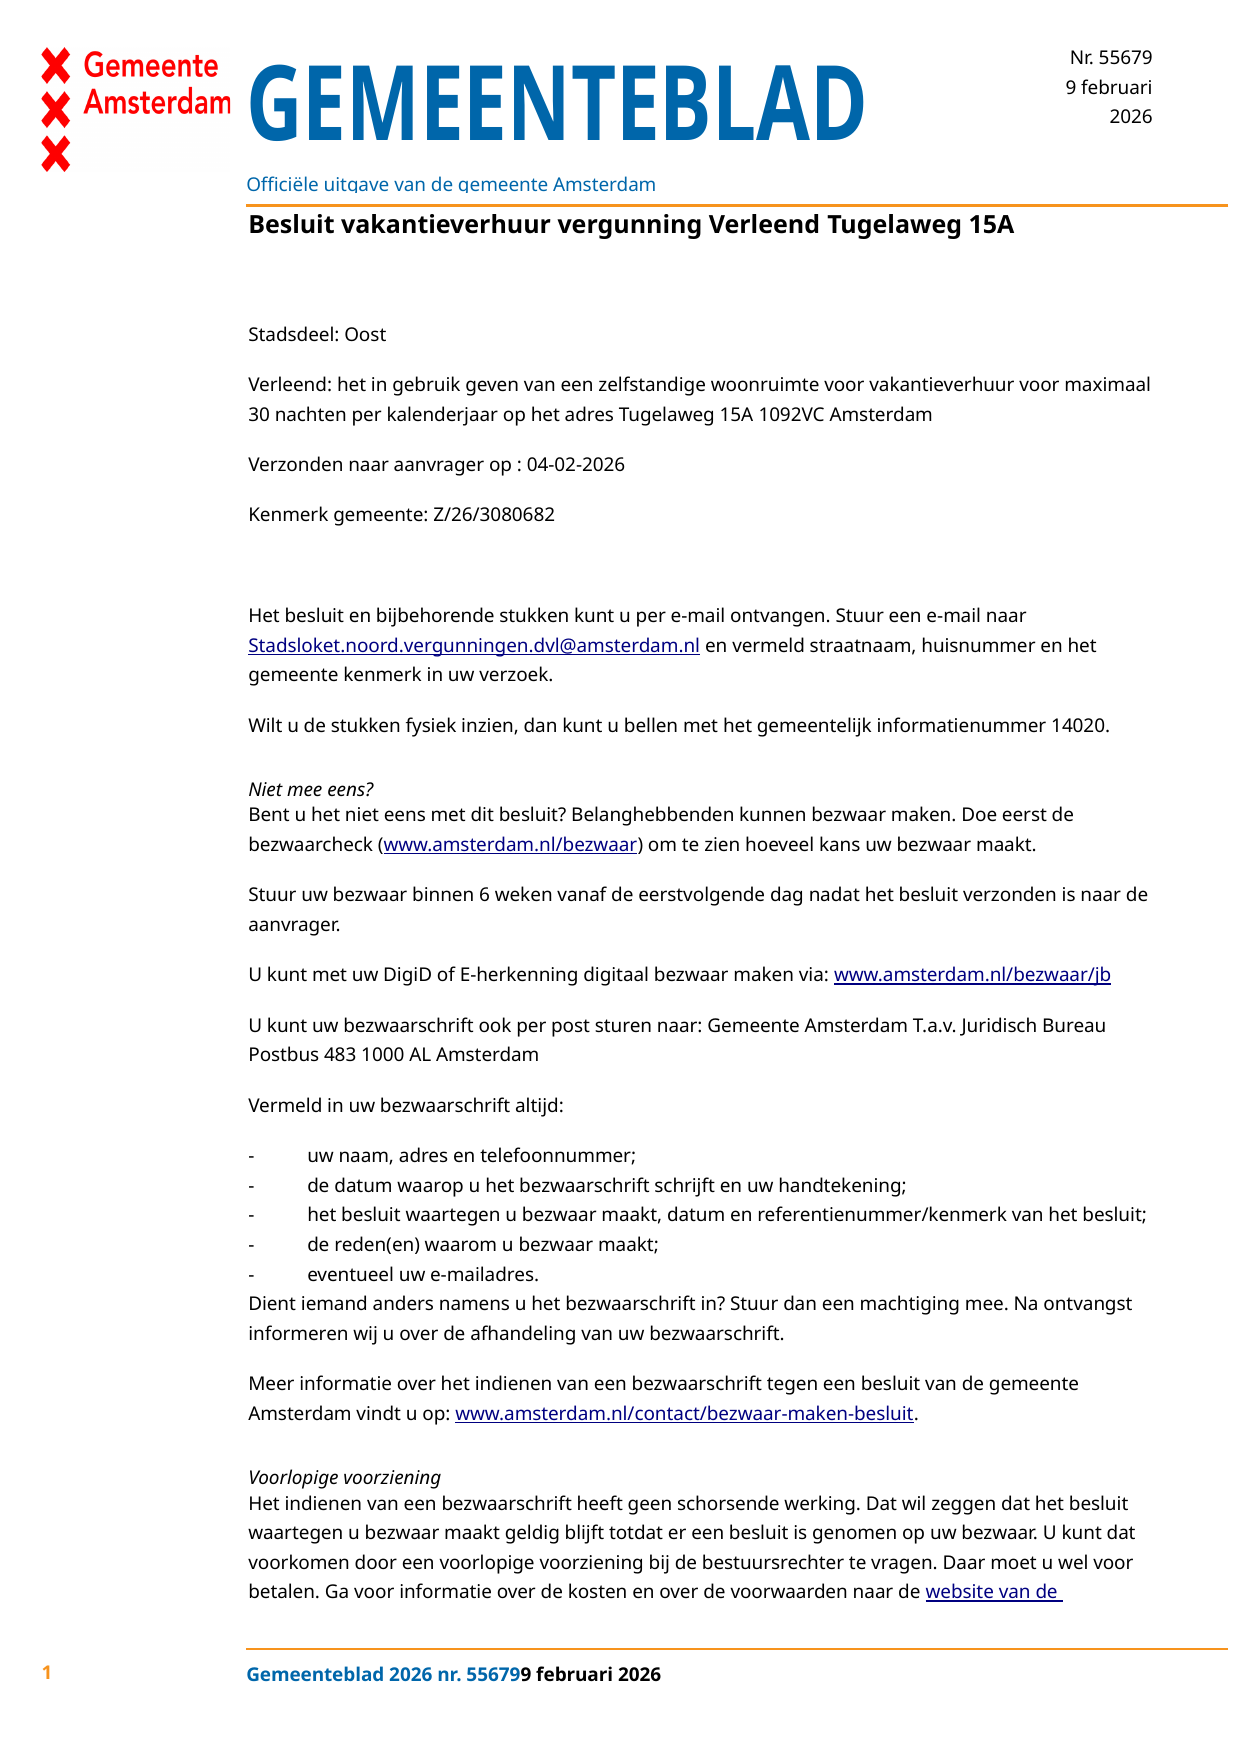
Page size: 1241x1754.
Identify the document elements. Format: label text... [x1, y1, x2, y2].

list uw naam, adres en telefoonnummer; [248, 1142, 1152, 1168]
text Voorlopige voorziening [248, 1464, 1152, 1490]
text Wilt u de stukken fysiek inzien, dan kunt u bellen met het gemeentelijk informatienummer 14020. [248, 712, 1152, 738]
picture [41, 47, 231, 172]
list de datum waarop u het bezwaarschrift schrijft en uw handtekening; [248, 1172, 1152, 1198]
list eventueel uw e-mailadres. [248, 1261, 1152, 1287]
text Het besluit en bijbehorende stukken kunt u per e-mail ontvangen. Stuur een e-mail naar Stadsloket.noord.vergunningen.dvl@amsterdam.nl en vermeld straatnaam, huisnummer en het gemeente kenmerk in uw verzoek. [248, 602, 1152, 687]
text Kenmerk gemeente: Z/26/3080682 [248, 502, 1152, 527]
text Stuur uw bezwaar binnen 6 weken vanaf de eerstvolgende dag nadat het besluit verzonden is naar de aanvrager. [248, 882, 1152, 937]
list de reden(en) waarom u bezwaar maakt; [248, 1231, 1152, 1257]
text Dient iemand anders namens u het bezwaarschrift in? Stuur dan een machtiging mee. Na ontvangst informeren wij u over de afhandeling van uw bezwaarschrift. [248, 1290, 1152, 1346]
text Besluit vakantieverhuur vergunning Verleend Tugelaweg 15A [248, 207, 1152, 241]
text Het indienen van een bezwaarschrift heeft geen schorsende werking. Dat wil zeggen dat het besluit waartegen u bezwaar maakt geldig blijft totdat er een besluit is genomen op uw bezwaar. U kunt dat voorkomen door een voorlopige voorziening bij de bestuursrechter te vragen. Daar moet u wel voor betalen. Ga voor informatie over de kosten en over de voorwaarden naar de website van de [248, 1490, 1152, 1604]
text Stadsdeel: Oost [248, 321, 1152, 346]
text Verzonden naar aanvrager op : 04-02-2026 [248, 451, 1152, 477]
text Niet mee eens? [248, 776, 1152, 802]
text Meer informatie over het indienen van een bezwaarschrift tegen een besluit van de gemeente Amsterdam vindt u op: www.amsterdam.nl/contact/bezwaar-maken-besluit. [248, 1370, 1152, 1426]
text U kunt uw bezwaarschrift ook per post sturen naar: Gemeente Amsterdam T.a.v. Juridisch Bureau Postbus 483 1000 AL Amsterdam [248, 1012, 1152, 1067]
text Vermeld in uw bezwaarschrift altijd: [248, 1092, 1152, 1118]
text Bent u het niet eens met dit besluit? Belanghebbenden kunnen bezwaar maken. Doe eerst de bezwaarcheck (www.amsterdam.nl/bezwaar) om te zien hoeveel kans uw bezwaar maakt. [248, 802, 1152, 857]
text Verleend: het in gebruik geven van een zelfstandige woonruimte voor vakantieverhuur voor maximaal 30 nachten per kalenderjaar op het adres Tugelaweg 15A 1092VC Amsterdam [248, 371, 1152, 426]
text U kunt met uw DigiD of E-herkenning digitaal bezwaar maken via: www.amsterdam.nl/bezwaar/jb [248, 962, 1152, 987]
list het besluit waartegen u bezwaar maakt, datum en referentienummer/kenmerk van het besluit; [248, 1202, 1152, 1227]
